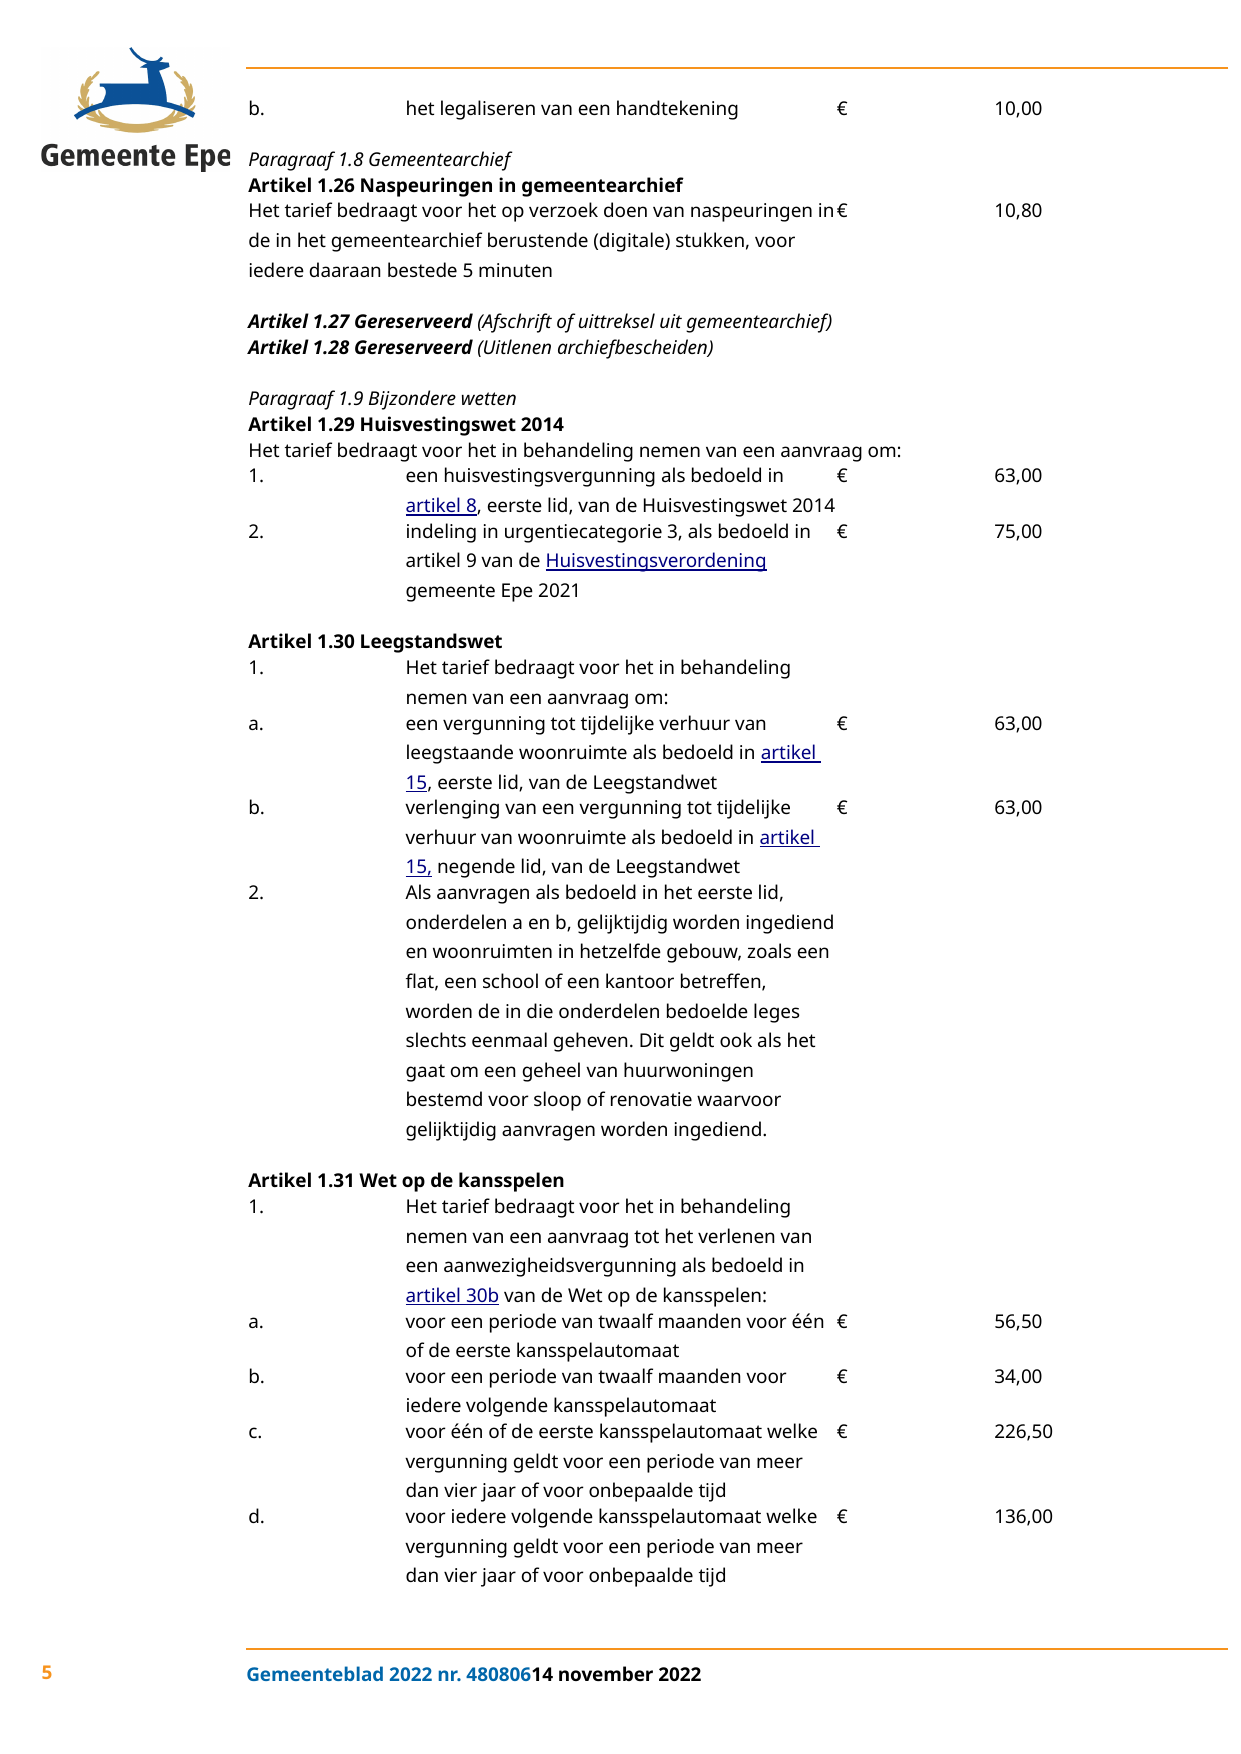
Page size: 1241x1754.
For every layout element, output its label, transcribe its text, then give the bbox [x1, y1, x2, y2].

table_cell verlenging van een vergunning tot tijdelijke verhuur van woonruimte als bedoeld in artikel 15, negende lid, van de Leegstandwet [405, 795, 837, 879]
table_cell 2. [248, 880, 405, 1142]
table_cell Het tarief bedraagt voor het in behandeling nemen van een aanvraag om: [248, 437, 1152, 463]
table_cell [837, 1193, 994, 1308]
table_cell € [837, 710, 994, 794]
table_cell een vergunning tot tijdelijke verhuur van leegstaande woonruimte als bedoeld in artikel 15, eerste lid, van de Leegstandwet [405, 710, 837, 794]
table_cell [994, 654, 1152, 710]
table_cell Artikel 1.27 Gereserveerd (Afschrift of uittreksel uit gemeentearchief) [248, 308, 1152, 334]
table_cell een huisvestingsvergunning als bedoeld in artikel 8, eerste lid, van de Huisvestingswet 2014 [405, 463, 837, 518]
table_cell Het tarief bedraagt voor het in behandeling nemen van een aanvraag om: [405, 654, 837, 710]
table_cell voor iedere volgende kansspelautomaat welke vergunning geldt voor een periode van meer dan vier jaar of voor onbepaalde tijd [405, 1503, 837, 1588]
table_cell Artikel 1.30 Leegstandswet [248, 629, 1152, 654]
table_cell € [837, 795, 994, 879]
table_cell [994, 1193, 1152, 1308]
table_cell b. [248, 95, 405, 121]
table_cell 226,50 [994, 1419, 1152, 1503]
table_cell € [837, 1308, 994, 1363]
table_cell [248, 1142, 1152, 1168]
table_cell 1. [248, 654, 405, 710]
table_cell € [837, 198, 994, 283]
table_cell € [837, 1363, 994, 1418]
table_cell Artikel 1.31 Wet op de kansspelen [248, 1168, 1152, 1193]
table_cell Paragraaf 1.8 Gemeentearchief [248, 146, 1152, 172]
table_cell het legaliseren van een handtekening [405, 95, 837, 121]
table_cell 1. [248, 1193, 405, 1308]
table_cell 10,80 [994, 198, 1152, 283]
table_cell 34,00 [994, 1363, 1152, 1418]
table_cell indeling in urgentiecategorie 3, als bedoeld in artikel 9 van de Huisvestingsverordening gemeente Epe 2021 [405, 518, 837, 603]
picture [41, 47, 231, 172]
table_cell 63,00 [994, 710, 1152, 794]
table_cell 63,00 [994, 463, 1152, 518]
table_cell Artikel 1.29 Huisvestingswet 2014 [248, 411, 1152, 437]
table_cell Als aanvragen als bedoeld in het eerste lid, onderdelen a en b, gelijktijdig worden ingediend en woonruimten in hetzelfde gebouw, zoals een flat, een school of een kantoor betreffen, worden de in die onderdelen bedoelde leges slechts eenmaal geheven. Dit geldt ook als het gaat om een geheel van huurwoningen bestemd voor sloop of renovatie waarvoor gelijktijdig aanvragen worden ingediend. [405, 880, 837, 1142]
table_cell 63,00 [994, 795, 1152, 879]
table_cell 10,00 [994, 95, 1152, 121]
table_cell [248, 283, 1152, 308]
table_cell d. [248, 1503, 405, 1588]
table_cell a. [248, 1308, 405, 1363]
table_cell Het tarief bedraagt voor het op verzoek doen van naspeuringen in de in het gemeentearchief berustende (digitale) stukken, voor iedere daaraan bestede 5 minuten [248, 198, 837, 283]
table_cell Artikel 1.28 Gereserveerd (Uitlenen archiefbescheiden) [248, 334, 1152, 360]
table_cell a. [248, 710, 405, 794]
table_cell [994, 880, 1152, 1142]
table_cell Paragraaf 1.9 Bijzondere wetten [248, 386, 1152, 411]
table_cell 75,00 [994, 518, 1152, 603]
table_cell € [837, 1419, 994, 1503]
table_cell [248, 603, 1152, 629]
table_cell Het tarief bedraagt voor het in behandeling nemen van een aanvraag tot het verlenen van een aanwezigheidsvergunning als bedoeld in artikel 30b van de Wet op de kansspelen: [405, 1193, 837, 1308]
table_cell voor één of de eerste kansspelautomaat welke vergunning geldt voor een periode van meer dan vier jaar of voor onbepaalde tijd [405, 1419, 837, 1503]
table_cell € [837, 95, 994, 121]
table_cell [248, 360, 1152, 386]
table_cell 136,00 [994, 1503, 1152, 1588]
table_cell 2. [248, 518, 405, 603]
table_cell b. [248, 795, 405, 879]
table_cell 56,50 [994, 1308, 1152, 1363]
table_cell € [837, 1503, 994, 1588]
table_cell c. [248, 1419, 405, 1503]
table_cell [248, 121, 1152, 146]
table_cell voor een periode van twaalf maanden voor iedere volgende kansspelautomaat [405, 1363, 837, 1418]
table_cell € [837, 463, 994, 518]
table_cell 1. [248, 463, 405, 518]
table_cell € [837, 518, 994, 603]
table_cell Artikel 1.26 Naspeuringen in gemeentearchief [248, 172, 1152, 198]
table_cell [837, 880, 994, 1142]
table_cell b. [248, 1363, 405, 1418]
table_cell voor een periode van twaalf maanden voor één of de eerste kansspelautomaat [405, 1308, 837, 1363]
table_cell [837, 654, 994, 710]
